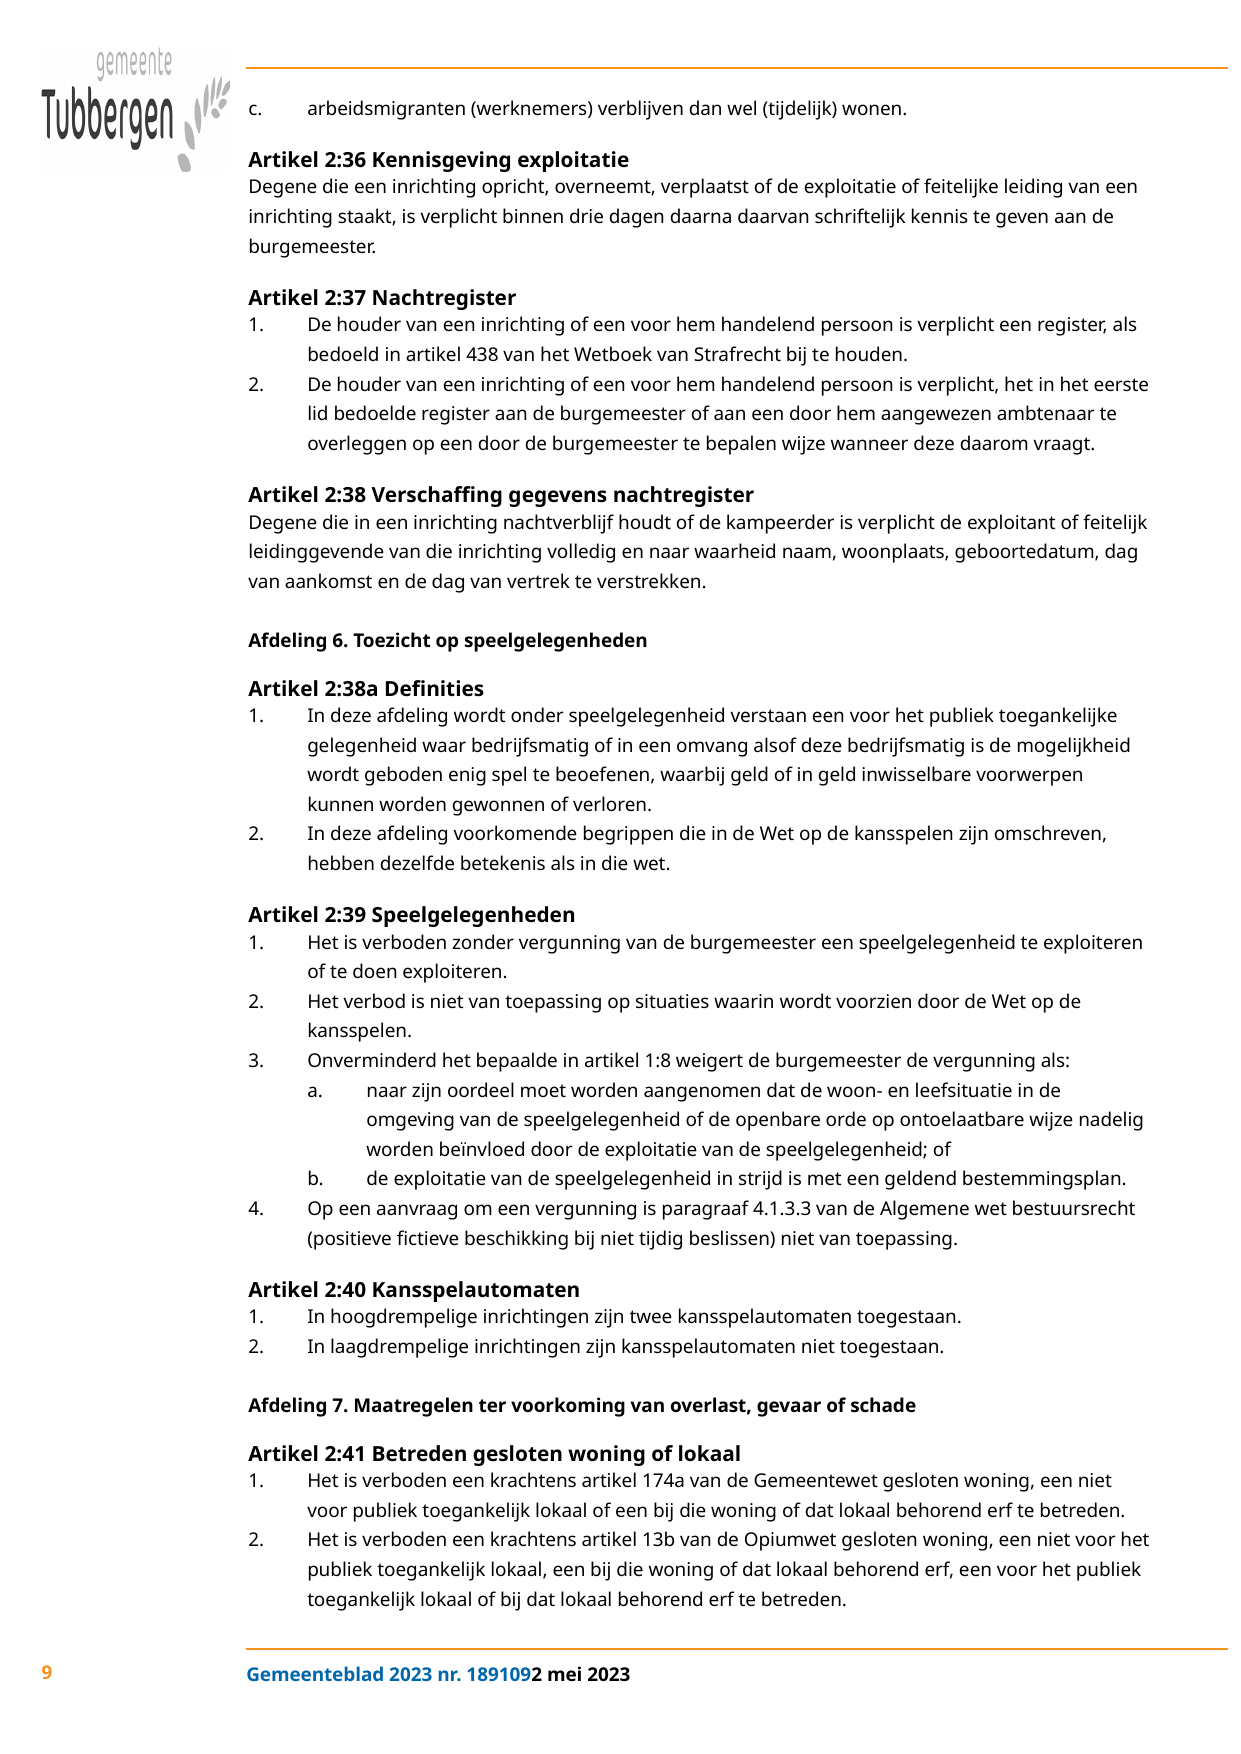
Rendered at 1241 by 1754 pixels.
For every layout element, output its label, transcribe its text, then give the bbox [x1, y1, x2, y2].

list Op een aanvraag om een vergunning is paragraaf 4.1.3.3 van de Algemene wet bestuursrecht (positieve fictieve beschikking bij niet tijdig beslissen) niet van toepassing. [248, 1195, 1152, 1251]
list Onverminderd het bepaalde in artikel 1:8 weigert de burgemeester de vergunning als: [248, 1047, 1152, 1073]
list In deze afdeling wordt onder speelgelegenheid verstaan een voor het publiek toegankelijke gelegenheid waar bedrijfsmatig of in een omvang alsof deze bedrijfsmatig is de mogelijkheid wordt geboden enig spel te beoefenen, waarbij geld of in geld inwisselbare voorwerpen kunnen worden gewonnen of verloren. [248, 702, 1152, 817]
text Artikel 2:40 Kansspelautomaten [248, 1275, 1152, 1304]
list De houder van een inrichting of een voor hem handelend persoon is verplicht een register, als bedoeld in artikel 438 van het Wetboek van Strafrecht bij te houden. [248, 312, 1152, 367]
list In hoogdrempelige inrichtingen zijn twee kansspelautomaten toegestaan. [248, 1304, 1152, 1329]
list Het is verboden zonder vergunning van de burgemeester een speelgelegenheid te exploiteren of te doen exploiteren. [248, 929, 1152, 984]
list de exploitatie van de speelgelegenheid in strijd is met een geldend bestemmingsplan. [307, 1166, 1152, 1191]
text Afdeling 6. Toezicht op speelgelegenheden [248, 627, 1152, 653]
text Artikel 2:37 Nachtregister [248, 283, 1152, 312]
text Artikel 2:38a Definities [248, 674, 1152, 702]
list naar zijn oordeel moet worden aangenomen dat de woon- en leefsituatie in de omgeving van de speelgelegenheid of de openbare orde op ontoelaatbare wijze nadelig worden beïnvloed door de exploitatie van de speelgelegenheid; of [307, 1077, 1152, 1162]
text Artikel 2:39 Speelgelegenheden [248, 901, 1152, 929]
list Het is verboden een krachtens artikel 174a van de Gemeentewet gesloten woning, een niet voor publiek toegankelijk lokaal of een bij die woning of dat lokaal behorend erf te betreden. [248, 1467, 1152, 1523]
text Degene die in een inrichting nachtverblijf houdt of de kampeerder is verplicht de exploitant of feitelijk leidinggevende van die inrichting volledig en naar waarheid naam, woonplaats, geboortedatum, dag van aankomst en de dag van vertrek te verstrekken. [248, 509, 1152, 594]
text Artikel 2:41 Betreden gesloten woning of lokaal [248, 1439, 1152, 1467]
list Het is verboden een krachtens artikel 13b van de Opiumwet gesloten woning, een niet voor het publiek toegankelijk lokaal, een bij die woning of dat lokaal behorend erf, een voor het publiek toegankelijk lokaal of bij dat lokaal behorend erf te betreden. [248, 1527, 1152, 1611]
text Artikel 2:38 Verschaffing gegevens nachtregister [248, 480, 1152, 509]
list In laagdrempelige inrichtingen zijn kansspelautomaten niet toegestaan. [248, 1333, 1152, 1359]
list Het verbod is niet van toepassing op situaties waarin wordt voorzien door de Wet op de kansspelen. [248, 988, 1152, 1043]
list De houder van een inrichting of een voor hem handelend persoon is verplicht, het in het eerste lid bedoelde register aan de burgemeester of aan een door hem aangewezen ambtenaar te overleggen op een door de burgemeester te bepalen wijze wanneer deze daarom vraagt. [248, 371, 1152, 456]
text Artikel 2:36 Kennisgeving exploitatie [248, 145, 1152, 174]
list arbeidsmigranten (werknemers) verblijven dan wel (tijdelijk) wonen. [248, 95, 1152, 121]
text Afdeling 7. Maatregelen ter voorkoming van overlast, gevaar of schade [248, 1392, 1152, 1418]
picture [41, 47, 231, 172]
list In deze afdeling voorkomende begrippen die in de Wet op de kansspelen zijn omschreven, hebben dezelfde betekenis als in die wet. [248, 821, 1152, 876]
text Degene die een inrichting opricht, overneemt, verplaatst of de exploitatie of feitelijke leiding van een inrichting staakt, is verplicht binnen drie dagen daarna daarvan schriftelijk kennis te geven aan de burgemeester. [248, 174, 1152, 258]
